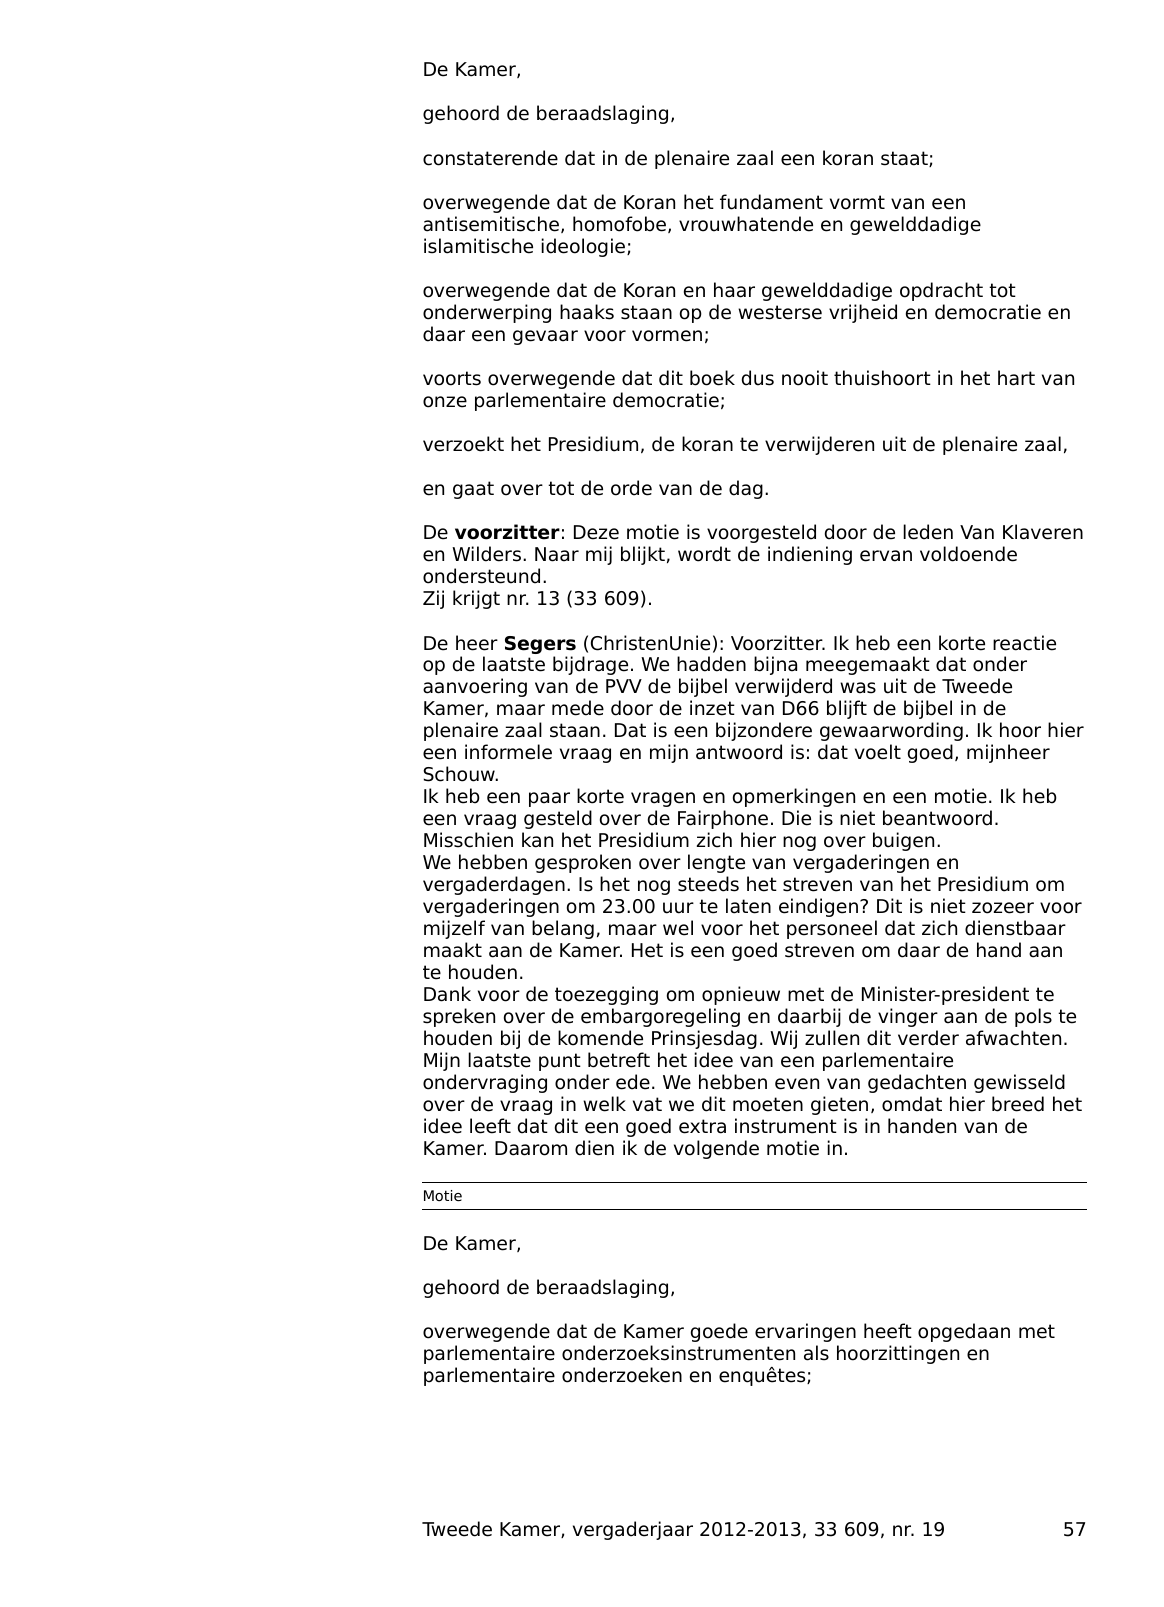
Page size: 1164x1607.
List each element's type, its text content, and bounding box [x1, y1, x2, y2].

text Dank voor de toezegging om opnieuw met de Minister-president te spreken over de embargoregeling en daarbij de vinger aan de pols te houden bij de komende Prinsjesdag. Wij zullen dit verder afwachten. [422, 984, 1087, 1050]
text overwegende dat de Koran het fundament vormt van een antisemitische, homofobe, vrouwhatende en gewelddadige islamitische ideologie; [422, 192, 1087, 257]
text gehoord de beraadslaging, [422, 103, 1087, 125]
text We hebben gesproken over lengte van vergaderingen en vergaderdagen. Is het nog steeds het streven van het Presidium om vergaderingen om 23.00 uur te laten eindigen? Dit is niet zozeer voor mijzelf van belang, maar wel voor het personeel dat zich dienstbaar maakt aan de Kamer. Het is een goed streven om daar de hand aan te houden. [422, 852, 1087, 984]
text Mijn laatste punt betreft het idee van een parlementaire ondervraging onder ede. We hebben even van gedachten gewisseld over de vraag in welk vat we dit moeten gieten, omdat hier breed het idee leeft dat dit een goed extra instrument is in handen van de Kamer. Daarom dien ik de volgende motie in. [422, 1050, 1087, 1160]
table_header Motie [422, 1183, 1087, 1209]
text De Kamer, [422, 59, 1087, 81]
text De heer Segers (ChristenUnie): Voorzitter. Ik heb een korte reactie op de laatste bijdrage. We hadden bijna meegemaakt dat onder aanvoering van de PVV de bijbel verwijderd was uit de Tweede Kamer, maar mede door de inzet van D66 blijft de bijbel in de plenaire zaal staan. Dat is een bijzondere gewaarwording. Ik hoor hier een informele vraag en mijn antwoord is: dat voelt goed, mijnheer Schouw. [422, 632, 1087, 786]
text voorts overwegende dat dit boek dus nooit thuishoort in het hart van onze parlementaire democratie; [422, 368, 1087, 412]
text De voorzitter: Deze motie is voorgesteld door de leden Van Klaveren en Wilders. Naar mij blijkt, wordt de indiening ervan voldoende ondersteund. [422, 522, 1087, 588]
text overwegende dat de Koran en haar gewelddadige opdracht tot onderwerping haaks staan op de westerse vrijheid en democratie en daar een gevaar voor vormen; [422, 280, 1087, 346]
text overwegende dat de Kamer goede ervaringen heeft opgedaan met parlementaire onderzoeksinstrumenten als hoorzittingen en parlementaire onderzoeken en enquêtes; [422, 1321, 1087, 1387]
text De Kamer, [422, 1232, 1087, 1254]
text gehoord de beraadslaging, [422, 1277, 1087, 1298]
text constaterende dat in de plenaire zaal een koran staat; [422, 147, 1087, 169]
text Ik heb een paar korte vragen en opmerkingen en een motie. Ik heb een vraag gesteld over de Fairphone. Die is niet beantwoord. Misschien kan het Presidium zich hier nog over buigen. [422, 786, 1087, 852]
text verzoekt het Presidium, de koran te verwijderen uit de plenaire zaal, [422, 434, 1087, 456]
text Zij krijgt nr. 13 (33 609). [422, 588, 1087, 610]
text en gaat over tot de orde van de dag. [422, 478, 1087, 500]
